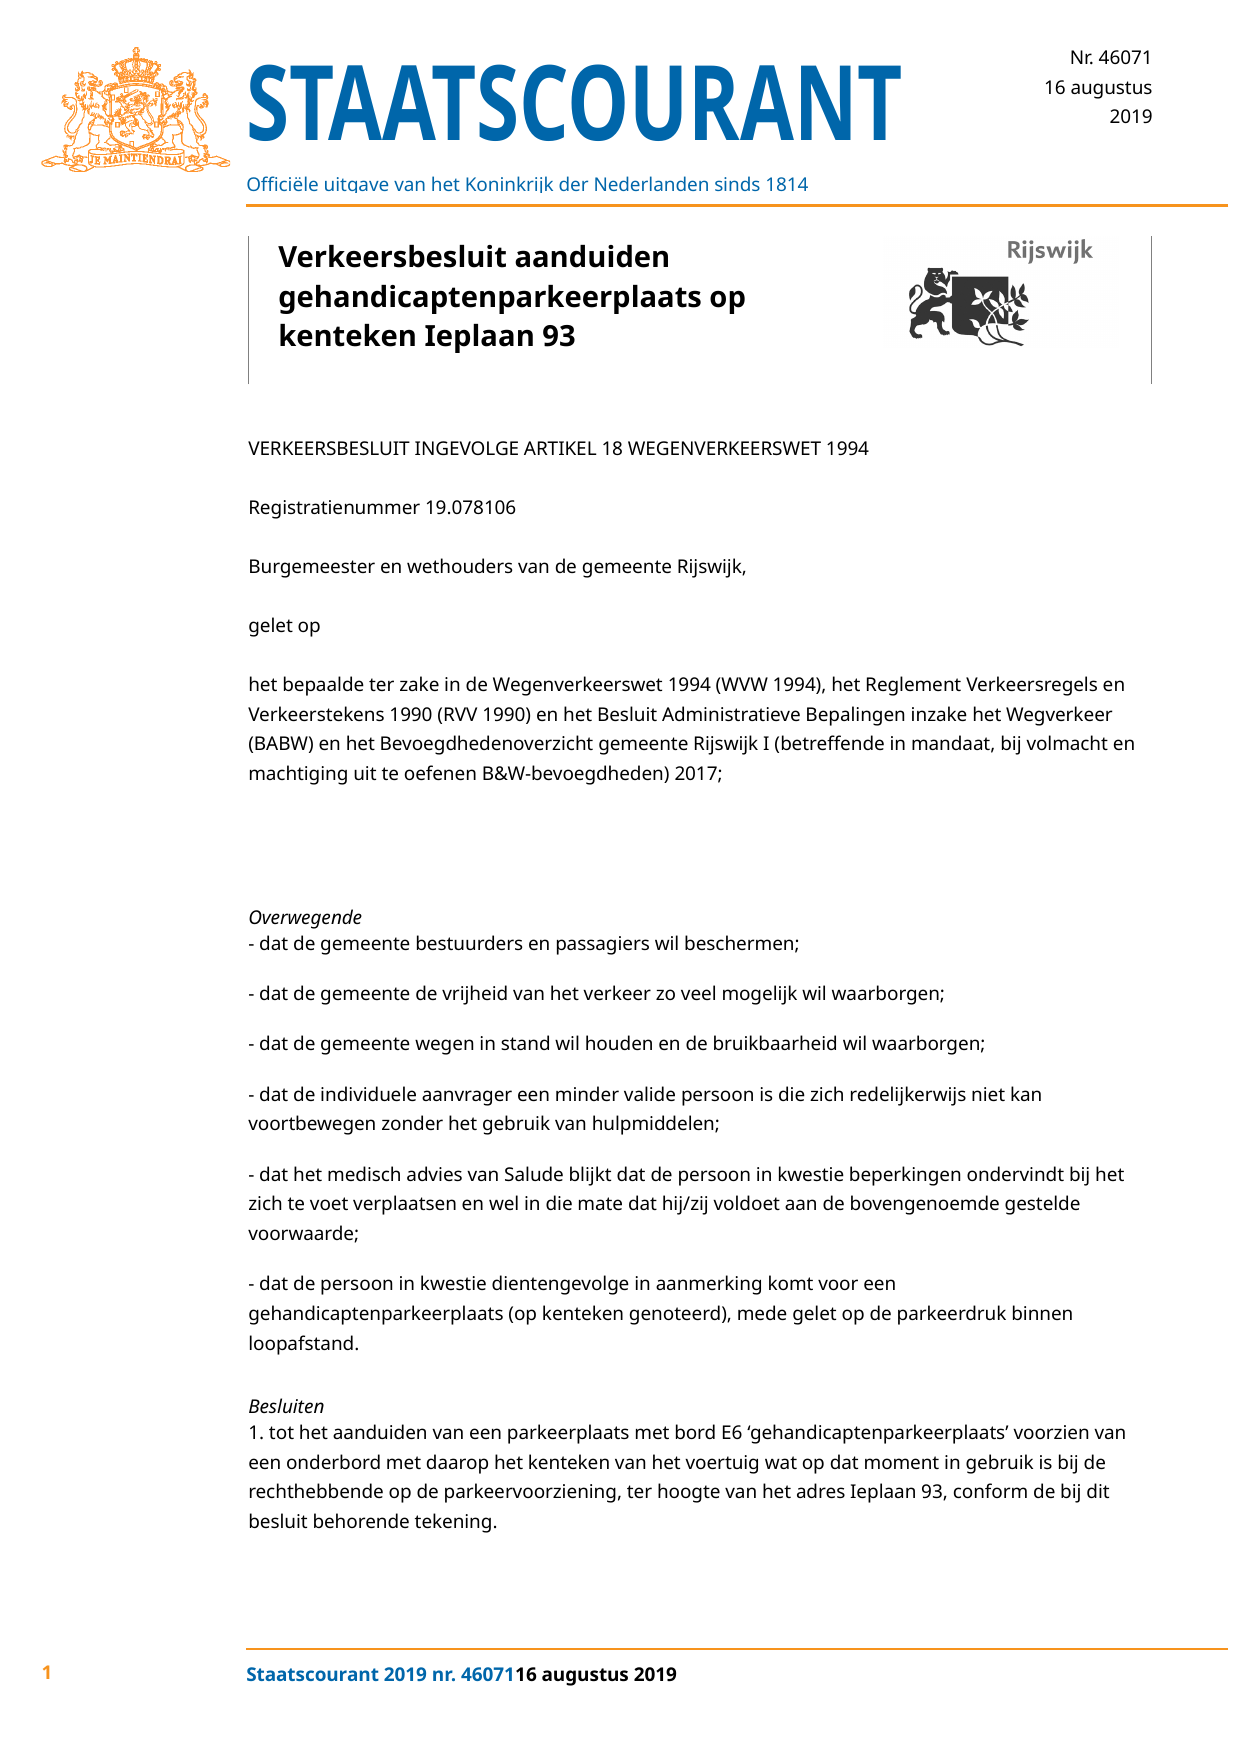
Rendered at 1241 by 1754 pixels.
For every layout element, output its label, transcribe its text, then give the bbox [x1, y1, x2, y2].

text - dat de gemeente bestuurders en passagiers wil beschermen; [248, 930, 1152, 956]
table_header Verkeersbesluit aanduiden gehandicaptenparkeerplaats op kenteken Ieplaan 93 [249, 236, 850, 384]
text - dat de gemeente de vrijheid van het verkeer zo veel mogelijk wil waarborgen; [248, 980, 1152, 1006]
text Overwegende [248, 904, 1152, 930]
text - dat de gemeente wegen in stand wil houden en de bruikbaarheid wil waarborgen; [248, 1031, 1152, 1056]
text het bepaalde ter zake in de Wegenverkeerswet 1994 (WVW 1994), het Reglement Verkeersregels en Verkeerstekens 1990 (RVV 1990) en het Besluit Administratieve Bepalingen inzake het Wegverkeer (BABW) en het Bevoegdhedenoverzicht gemeente Rijswijk I (betreffende in mandaat, bij volmacht en machtiging uit te oefenen B&W-bevoegdheden) 2017; [248, 671, 1152, 786]
text 1. tot het aanduiden van een parkeerplaats met bord E6 ‘gehandicaptenparkeerplaats’ voorzien van een onderbord met daarop het kenteken van het voertuig wat op dat moment in gebruik is bij de rechthebbende op de parkeervoorziening, ter hoogte van het adres Ieplaan 93, conform de bij dit besluit behorende tekening. [248, 1419, 1152, 1534]
text Registratienummer 19.078106 [248, 494, 1152, 519]
picture [882, 236, 1119, 348]
table_header [850, 236, 1151, 384]
text VERKEERSBESLUIT INGEVOLGE ARTIKEL 18 WEGENVERKEERSWET 1994 [248, 435, 1152, 460]
text - dat het medisch advies van Salude blijkt dat de persoon in kwestie beperkingen ondervindt bij het zich te voet verplaatsen en wel in die mate dat hij/zij voldoet aan de bovengenoemde gestelde voorwaarde; [248, 1161, 1152, 1246]
picture [41, 47, 231, 172]
text gelet op [248, 612, 1152, 638]
text - dat de individuele aanvrager een minder valide persoon is die zich redelijkerwijs niet kan voortbewegen zonder het gebruik van hulpmiddelen; [248, 1081, 1152, 1136]
text - dat de persoon in kwestie dientengevolge in aanmerking komt voor een gehandicaptenparkeerplaats (op kenteken genoteerd), mede gelet op de parkeerdruk binnen loopafstand. [248, 1271, 1152, 1356]
text Burgemeester en wethouders van de gemeente Rijswijk, [248, 553, 1152, 579]
text Besluiten [248, 1394, 1152, 1419]
